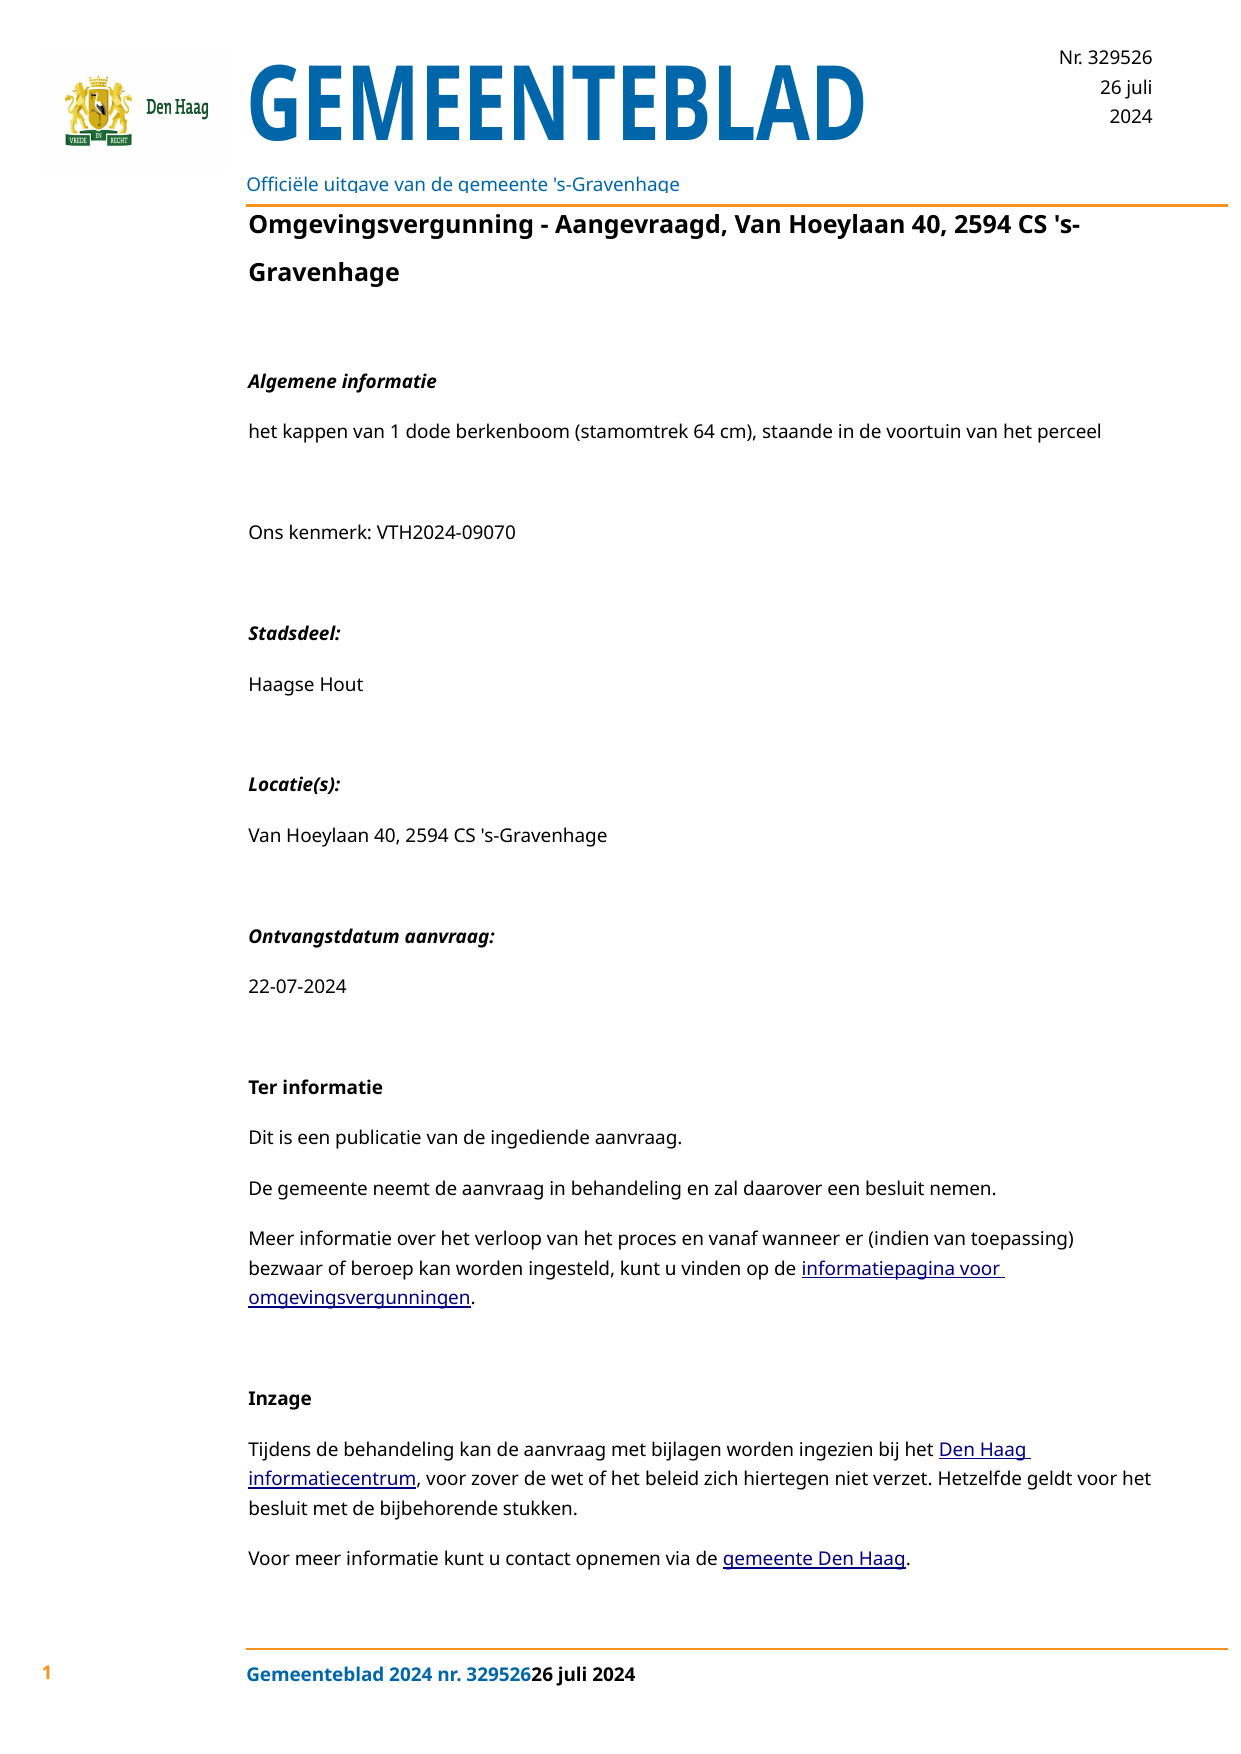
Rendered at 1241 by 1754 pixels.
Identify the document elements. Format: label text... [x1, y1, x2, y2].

text Dit is een publicatie van de ingediende aanvraag. [248, 1124, 1152, 1150]
text het kappen van 1 dode berkenboom (stamomtrek 64 cm), staande in de voortuin van het perceel [248, 419, 1152, 444]
text Haagse Hout [248, 671, 1152, 697]
text Algemene informatie [248, 368, 1152, 394]
text Stadsdeel: [248, 620, 1152, 646]
picture [41, 47, 231, 172]
text Ons kenmerk: VTH2024-09070 [248, 519, 1152, 545]
text Meer informatie over het verloop van het proces en vanaf wanneer er (indien van toepassing) bezwaar of beroep kan worden ingesteld, kunt u vinden op de informatiepagina voor omgevingsvergunningen. [248, 1225, 1152, 1310]
text Voor meer informatie kunt u contact opnemen via de gemeente Den Haag. [248, 1545, 1152, 1571]
text Locatie(s): [248, 772, 1152, 797]
text De gemeente neemt de aanvraag in behandeling en zal daarover een besluit nemen. [248, 1175, 1152, 1201]
text Omgevingsvergunning - Aangevraagd, Van Hoeylaan 40, 2594 CS 's-Gravenhage [248, 207, 1152, 288]
text Tijdens de behandeling kan de aanvraag met bijlagen worden ingezien bij het Den Haag informatiecentrum, voor zover de wet of het beleid zich hiertegen niet verzet. Hetzelfde geldt voor het besluit met de bijbehorende stukken. [248, 1436, 1152, 1521]
text Inzage [248, 1385, 1152, 1411]
text Ontvangstdatum aanvraag: [248, 923, 1152, 949]
text Van Hoeylaan 40, 2594 CS 's-Gravenhage [248, 822, 1152, 848]
text 22-07-2024 [248, 973, 1152, 999]
text Ter informatie [248, 1074, 1152, 1100]
